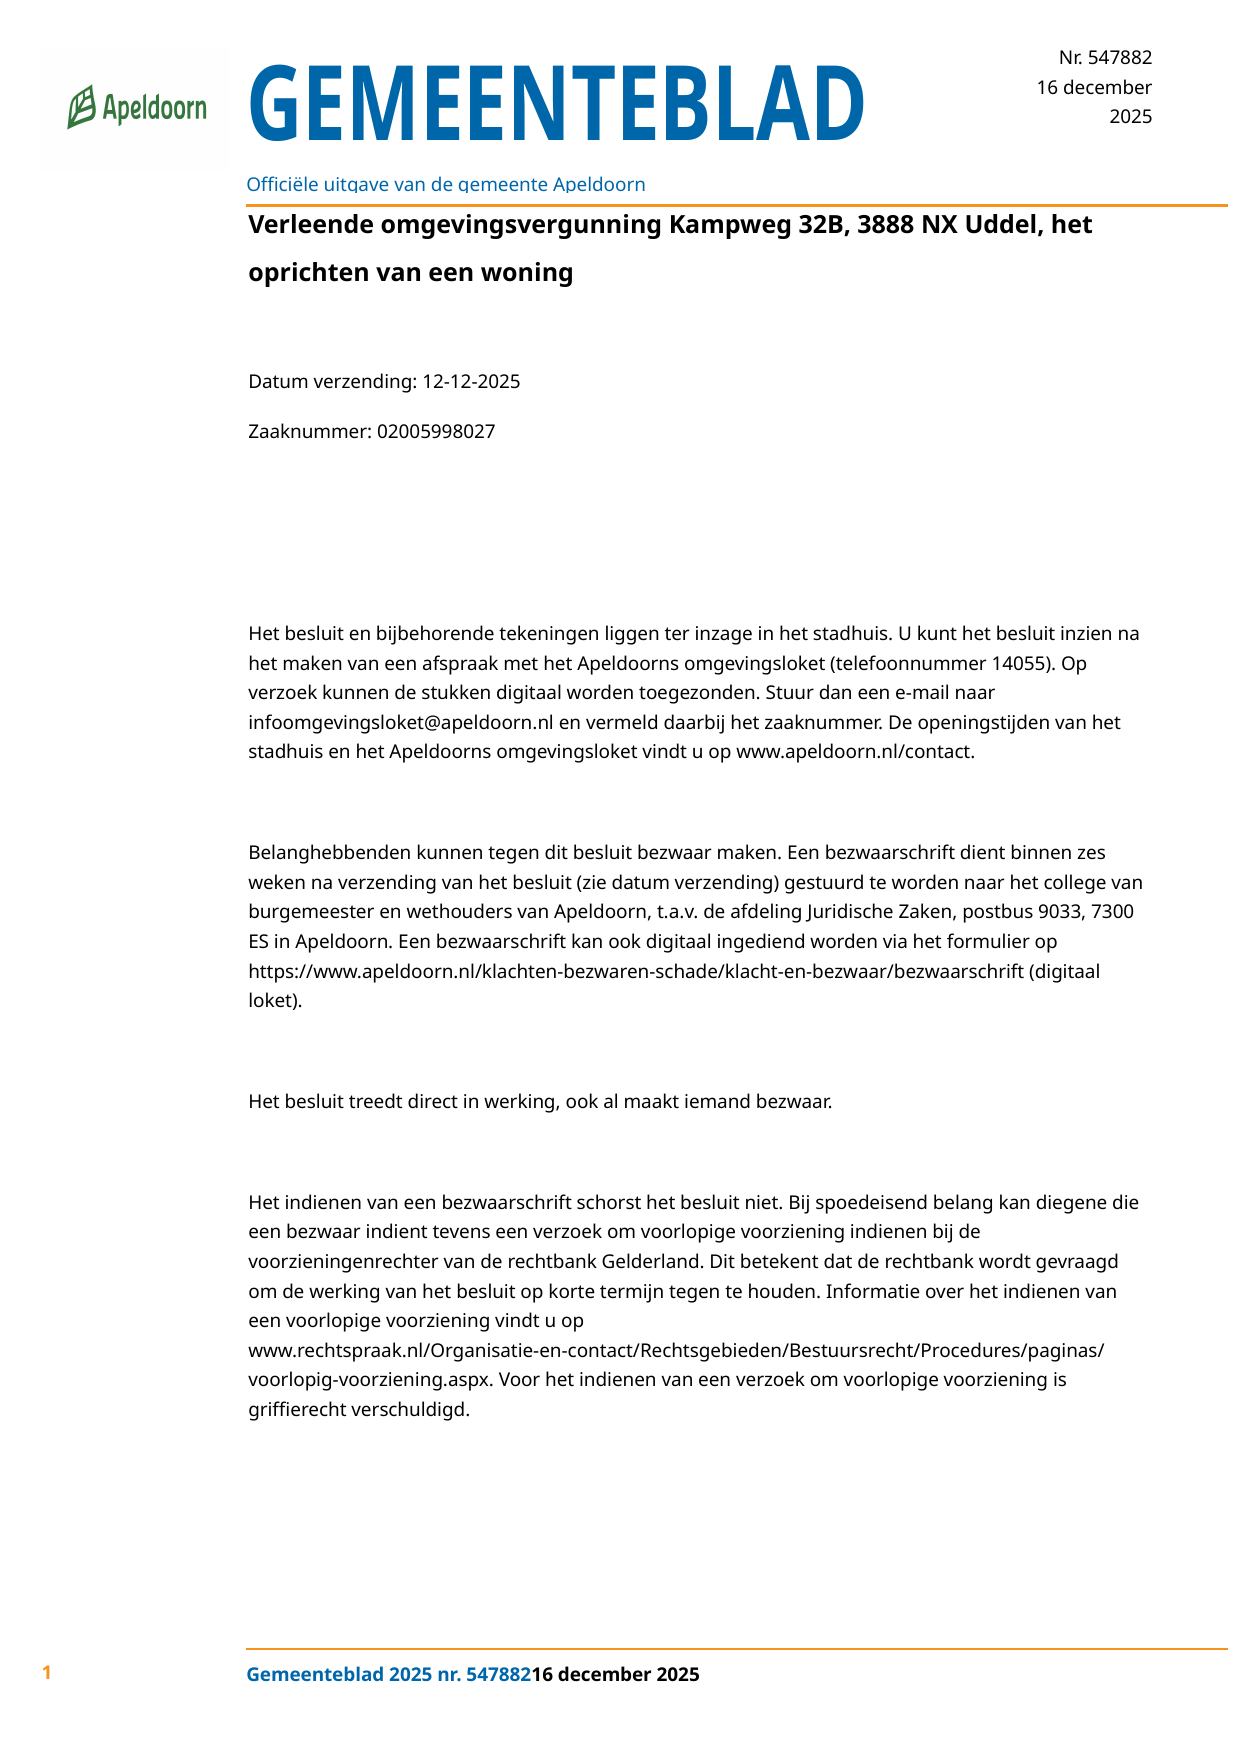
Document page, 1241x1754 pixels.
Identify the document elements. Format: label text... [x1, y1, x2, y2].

text Het besluit treedt direct in werking, ook al maakt iemand bezwaar. [248, 1088, 1152, 1114]
text Datum verzending: 12-12-2025 [248, 368, 1152, 394]
text Het besluit en bijbehorende tekeningen liggen ter inzage in het stadhuis. U kunt het besluit inzien na het maken van een afspraak met het Apeldoorns omgevingsloket (telefoonnummer 14055). Op verzoek kunnen de stukken digitaal worden toegezonden. Stuur dan een e-mail naar infoomgevingsloket@apeldoorn.nl en vermeld daarbij het zaaknummer. De openingstijden van het stadhuis en het Apeldoorns omgevingsloket vindt u op www.apeldoorn.nl/contact. [248, 620, 1152, 764]
text Zaaknummer: 02005998027 [248, 419, 1152, 444]
text Verleende omgevingsvergunning Kampweg 32B, 3888 NX Uddel, het oprichten van een woning [248, 207, 1152, 288]
picture [41, 47, 231, 172]
text Belanghebbenden kunnen tegen dit besluit bezwaar maken. Een bezwaarschrift dient binnen zes weken na verzending van het besluit (zie datum verzending) gestuurd te worden naar het college van burgemeester en wethouders van Apeldoorn, t.a.v. de afdeling Juridische Zaken, postbus 9033, 7300 ES in Apeldoorn. Een bezwaarschrift kan ook digitaal ingediend worden via het formulier op https://www.apeldoorn.nl/klachten-bezwaren-schade/klacht-en-bezwaar/bezwaarschrift (digitaal loket). [248, 839, 1152, 1013]
text Het indienen van een bezwaarschrift schorst het besluit niet. Bij spoedeisend belang kan diegene die een bezwaar indient tevens een verzoek om voorlopige voorziening indienen bij de voorzieningenrechter van de rechtbank Gelderland. Dit betekent dat de rechtbank wordt gevraagd om de werking van het besluit op korte termijn tegen te houden. Informatie over het indienen van een voorlopige voorziening vindt u op www.rechtspraak.nl/Organisatie-en-contact/Rechtsgebieden/Bestuursrecht/Procedures/paginas/voorlopig-voorziening.aspx. Voor het indienen van een verzoek om voorlopige voorziening is griffierecht verschuldigd. [248, 1189, 1152, 1422]
